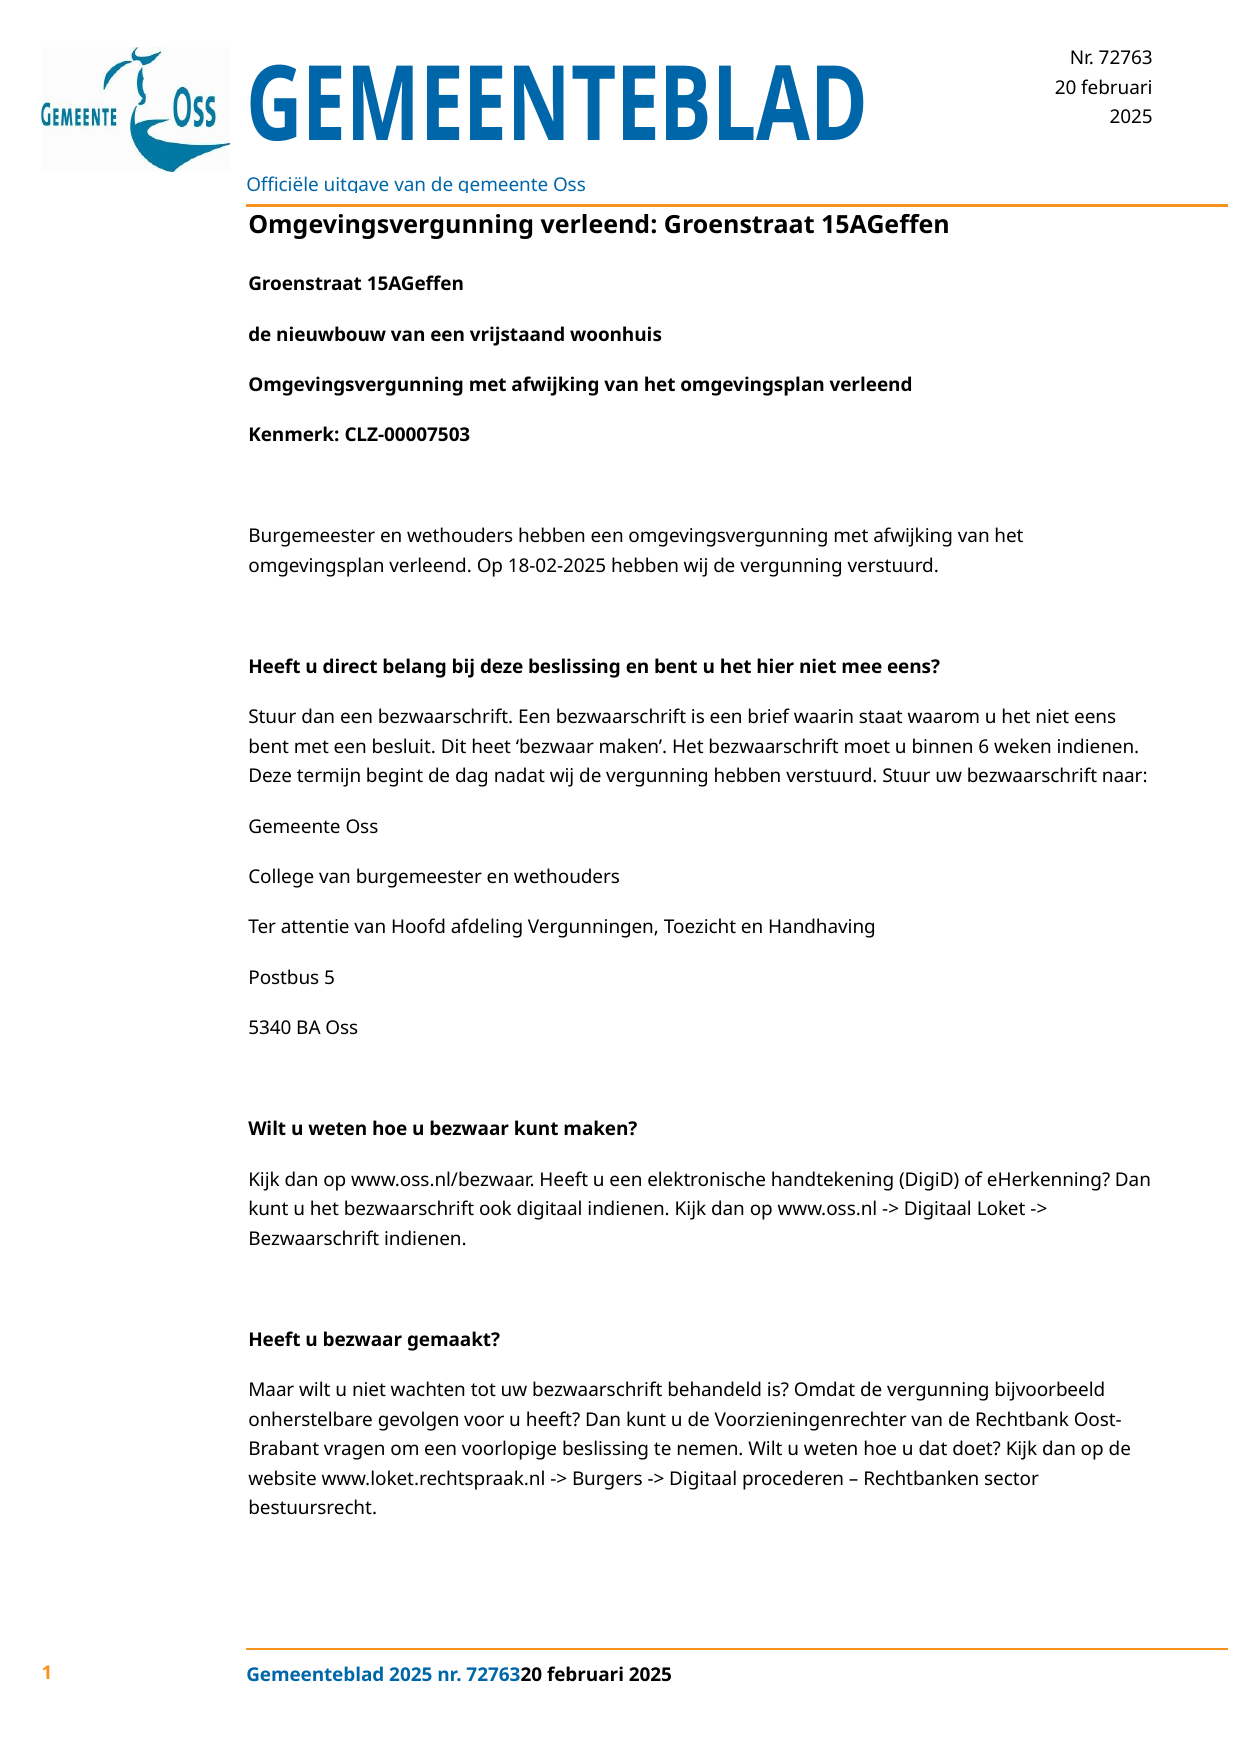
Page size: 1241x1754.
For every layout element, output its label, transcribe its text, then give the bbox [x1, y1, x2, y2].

text College van burgemeester en wethouders [248, 863, 1152, 889]
text Wilt u weten hoe u bezwaar kunt maken? [248, 1115, 1152, 1141]
text Burgemeester en wethouders hebben een omgevingsvergunning met afwijking van het omgevingsplan verleend. Op 18-02-2025 hebben wij de vergunning verstuurd. [248, 522, 1152, 578]
text Omgevingsvergunning met afwijking van het omgevingsplan verleend [248, 371, 1152, 397]
text 5340 BA Oss [248, 1014, 1152, 1040]
text Maar wilt u niet wachten tot uw bezwaarschrift behandeld is? Omdat de vergunning bijvoorbeeld onherstelbare gevolgen voor u heeft? Dan kunt u de Voorzieningenrechter van de Rechtbank Oost-Brabant vragen om een voorlopige beslissing te nemen. Wilt u weten hoe u dat doet? Kijk dan op de website www.loket.rechtspraak.nl -> Burgers -> Digitaal procederen – Rechtbanken sector bestuursrecht. [248, 1376, 1152, 1520]
text Omgevingsvergunning verleend: Groenstraat 15AGeffen [248, 207, 1152, 241]
text Stuur dan een bezwaarschrift. Een bezwaarschrift is een brief waarin staat waarom u het niet eens bent met een besluit. Dit heet ‘bezwaar maken’. Het bezwaarschrift moet u binnen 6 weken indienen. Deze termijn begint de dag nadat wij de vergunning hebben verstuurd. Stuur uw bezwaarschrift naar: [248, 703, 1152, 788]
text Postbus 5 [248, 964, 1152, 990]
text de nieuwbouw van een vrijstaand woonhuis [248, 321, 1152, 346]
picture [41, 47, 231, 172]
text Heeft u direct belang bij deze beslissing en bent u het hier niet mee eens? [248, 653, 1152, 678]
text Heeft u bezwaar gemaakt? [248, 1326, 1152, 1351]
text Ter attentie van Hoofd afdeling Vergunningen, Toezicht en Handhaving [248, 914, 1152, 939]
text Kenmerk: CLZ-00007503 [248, 422, 1152, 447]
text Gemeente Oss [248, 813, 1152, 838]
text Groenstraat 15AGeffen [248, 270, 1152, 296]
text Kijk dan op www.oss.nl/bezwaar. Heeft u een elektronische handtekening (DigiD) of eHerkenning? Dan kunt u het bezwaarschrift ook digitaal indienen. Kijk dan op www.oss.nl -> Digitaal Loket -> Bezwaarschrift indienen. [248, 1166, 1152, 1251]
